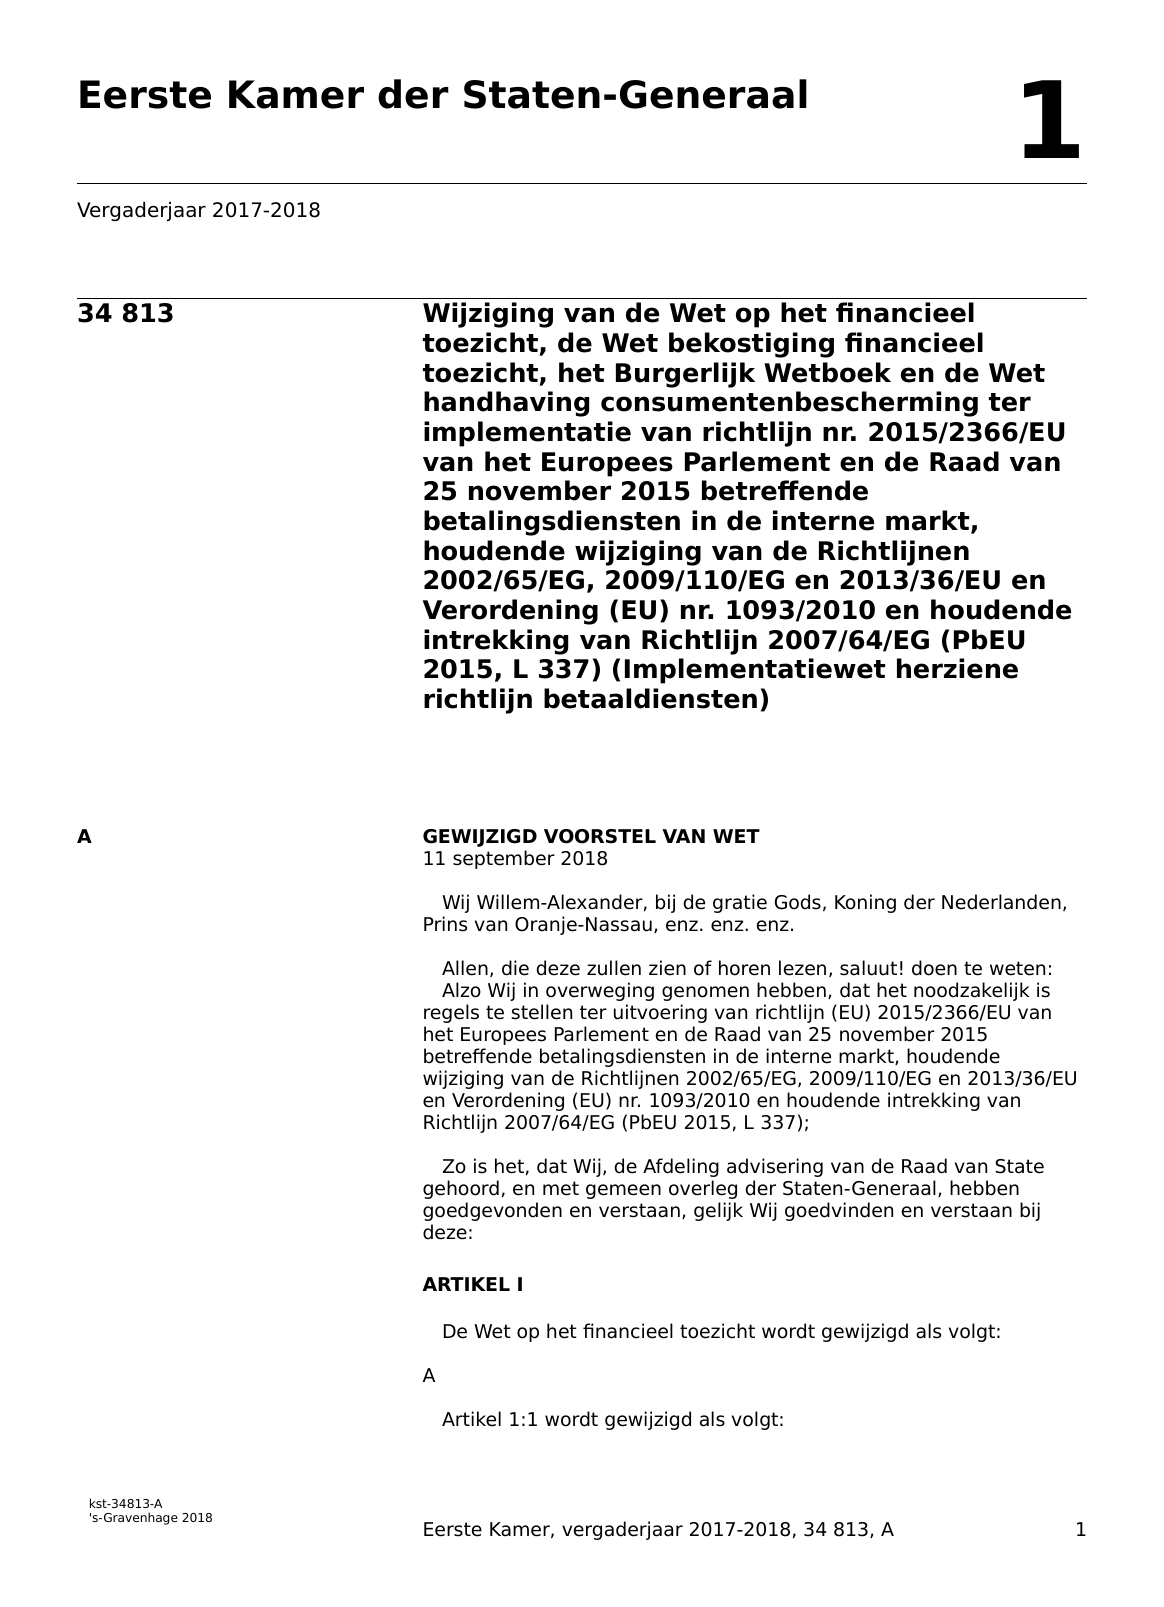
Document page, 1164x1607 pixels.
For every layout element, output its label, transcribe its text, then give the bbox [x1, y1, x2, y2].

text kst-34813-A [88, 1497, 323, 1511]
text A [422, 1365, 1087, 1387]
text Artikel 1:1 wordt gewijzigd als volgt: [422, 1409, 1087, 1431]
text De Wet op het financieel toezicht wordt gewijzigd als volgt: [422, 1321, 1087, 1343]
subtitle 34 813 Wijziging van de Wet op het financieel toezicht, de Wet bekostiging financieel toezicht, het Burgerlijk Wetboek en de Wet handhaving consumentenbescherming ter implementatie van richtlijn nr. 2015/2366/EU van het Europees Parlement en de Raad van 25 november 2015 betreffende betalingsdiensten in de interne markt, houdende wijziging van de Richtlijnen 2002/65/EG, 2009/110/EG en 2013/36/EU en Verordening (EU) nr. 1093/2010 en houdende intrekking van Richtlijn 2007/64/EG (PbEU 2015, L 337) (Implementatiewet herziene richtlijn betaaldiensten) [77, 299, 1087, 714]
subtitle A GEWIJZIGD VOORSTEL VAN WET [77, 826, 1087, 848]
subtitle ARTIKEL I [422, 1274, 1087, 1296]
text Wij Willem-Alexander, bij de gratie Gods, Koning der Nederlanden, Prins van Oranje-Nassau, enz. enz. enz. [422, 892, 1087, 936]
text Allen, die deze zullen zien of horen lezen, saluut! doen te weten: [422, 958, 1087, 980]
table_cell Vergaderjaar 2017-2018 [77, 184, 1087, 298]
table_header Eerste Kamer der Staten-Generaal [77, 59, 886, 183]
text 11 september 2018 [422, 848, 1087, 869]
text 's-Gravenhage 2018 [88, 1511, 323, 1525]
text Alzo Wij in overweging genomen hebben, dat het noodzakelijk is regels te stellen ter uitvoering van richtlijn (EU) 2015/2366/EU van het Europees Parlement en de Raad van 25 november 2015 betreffende betalingsdiensten in de interne markt, houdende wijziging van de Richtlijnen 2002/65/EG, 2009/110/EG en 2013/36/EU en Verordening (EU) nr. 1093/2010 en houdende intrekking van Richtlijn 2007/64/EG (PbEU 2015, L 337); [422, 980, 1087, 1134]
text Zo is het, dat Wij, de Afdeling advisering van de Raad van State gehoord, en met gemeen overleg der Staten-Generaal, hebben goedgevonden en verstaan, gelijk Wij goedvinden en verstaan bij deze: [422, 1156, 1087, 1244]
table_header 1 [886, 59, 1087, 183]
